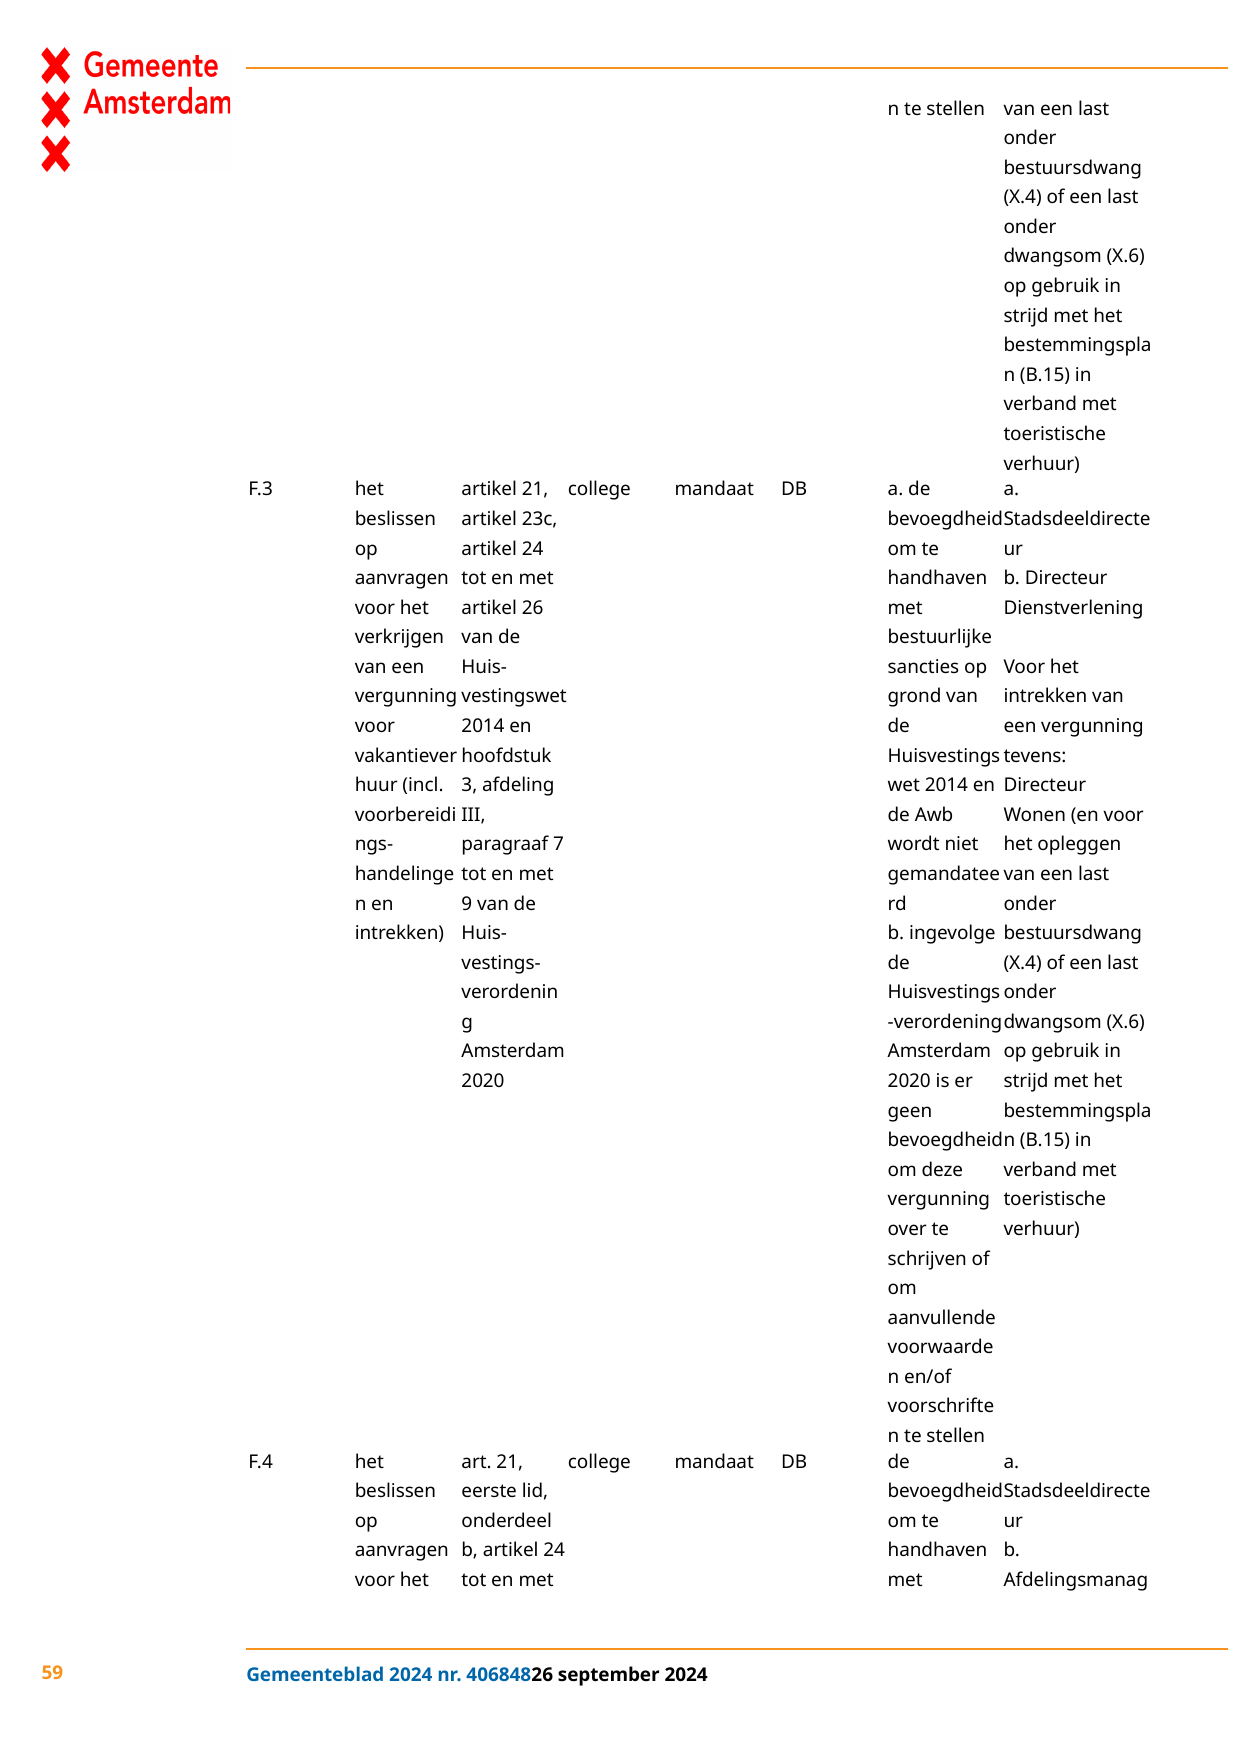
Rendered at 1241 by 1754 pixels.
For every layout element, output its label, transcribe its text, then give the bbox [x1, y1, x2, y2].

table_cell mandaat [674, 476, 781, 1448]
table_cell F.3 [248, 476, 354, 1448]
table_cell college [568, 476, 674, 1448]
table_cell van een last onder bestuursdwang (X.4) of een last onder dwangsom (X.6) op gebruik in strijd met het bestemmingsplan (B.15) in verband met toeristische verhuur) [1003, 95, 1152, 476]
table_cell het beslissen op aanvragen voor het [355, 1448, 461, 1592]
table_cell het beslissen op aanvragen voor het verkrijgen van een vergunning voor vakantieverhuur (incl. voorbereidings-handelingen en intrekken) [355, 476, 461, 1448]
table_cell college [568, 1448, 674, 1592]
table_cell [674, 95, 781, 476]
table_cell a. de bevoegdheid om te handhaven met bestuurlijke sancties op grond van de Huisvestingswet 2014 en de Awb wordt niet gemandateerd b. ingevolge de Huisvestings-verordening Amsterdam 2020 is er geen bevoegdheid om deze vergunning over te schrijven of om aanvullende voorwaarden en/of voorschriften te stellen [888, 476, 1003, 1448]
table_cell mandaat [674, 1448, 781, 1592]
table_cell [568, 95, 674, 476]
table_cell a. Stadsdeeldirecteur b. Directeur Dienstverlening Voor het intrekken van een vergunning tevens: Directeur Wonen (en voor het opleggen van een last onder bestuursdwang (X.4) of een last onder dwangsom (X.6) op gebruik in strijd met het bestemmingsplan (B.15) in verband met toeristische verhuur) [1003, 476, 1152, 1448]
picture [41, 47, 231, 172]
table_cell [781, 95, 887, 476]
table_cell de bevoegdheid om te handhaven met [888, 1448, 1003, 1592]
table_cell [355, 95, 461, 476]
table_cell DB [781, 1448, 887, 1592]
table_cell artikel 21, artikel 23c, artikel 24 tot en met artikel 26 van de Huis-vestingswet 2014 en hoofdstuk 3, afdeling III, paragraaf 7 tot en met 9 van de Huis-vestings-verordening Amsterdam 2020 [461, 476, 568, 1448]
table_cell F.4 [248, 1448, 354, 1592]
table_cell [461, 95, 568, 476]
table_cell n te stellen [888, 95, 1003, 476]
table_cell art. 21, eerste lid, onderdeel b, artikel 24 tot en met [461, 1448, 568, 1592]
table_cell DB [781, 476, 887, 1448]
table_cell a. Stadsdeeldirecteur b. Afdelingsmanag [1003, 1448, 1152, 1592]
table_cell [248, 95, 354, 476]
